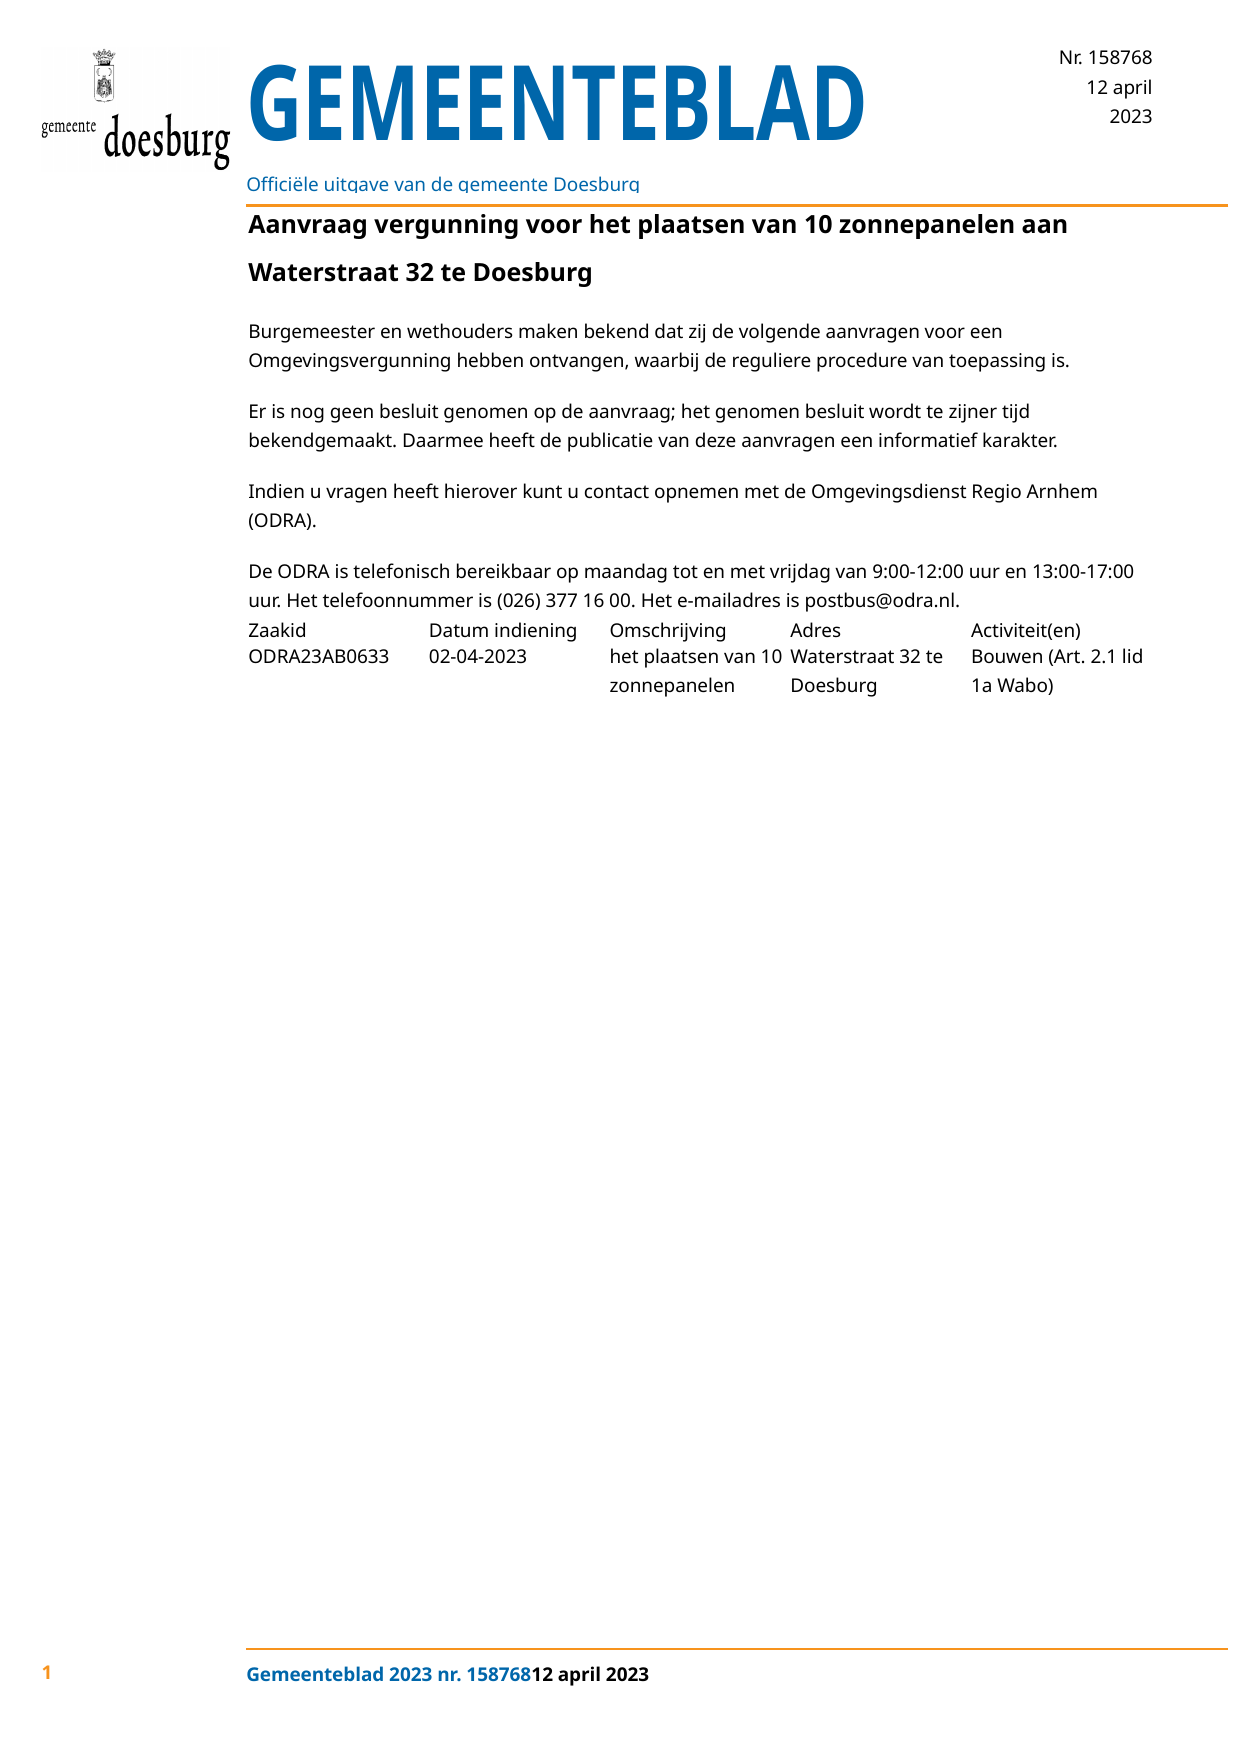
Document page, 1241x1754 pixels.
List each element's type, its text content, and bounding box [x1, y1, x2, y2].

text Indien u vragen heeft hierover kunt u contact opnemen met de Omgevingsdienst Regio Arnhem (ODRA). [248, 478, 1152, 533]
text De ODRA is telefonisch bereikbaar op maandag tot en met vrijdag van 9:00-12:00 uur en 13:00-17:00 uur. Het telefoonnummer is (026) 377 16 00. Het e-mailadres is postbus@odra.nl. [248, 558, 1152, 613]
text Aanvraag vergunning voor het plaatsen van 10 zonnepanelen aan Waterstraat 32 te Doesburg [248, 207, 1152, 288]
table_cell ODRA23AB0633 [248, 643, 429, 698]
table_cell 02-04-2023 [429, 643, 609, 698]
table_header Zaakid [248, 617, 429, 643]
table_header Omschrijving [609, 617, 790, 643]
text Burgemeester en wethouders maken bekend dat zij de volgende aanvragen voor een Omgevingsvergunning hebben ontvangen, waarbij de reguliere procedure van toepassing is. [248, 318, 1152, 373]
table_cell Bouwen (Art. 2.1 lid 1a Wabo) [971, 643, 1152, 698]
table_cell het plaatsen van 10 zonnepanelen [609, 643, 790, 698]
table_header Datum indiening [429, 617, 609, 643]
table_header Adres [790, 617, 971, 643]
table_header Activiteit(en) [971, 617, 1152, 643]
picture [41, 47, 231, 172]
table_cell Waterstraat 32 te Doesburg [790, 643, 971, 698]
text Er is nog geen besluit genomen op de aanvraag; het genomen besluit wordt te zijner tijd bekendgemaakt. Daarmee heeft de publicatie van deze aanvragen een informatief karakter. [248, 398, 1152, 453]
